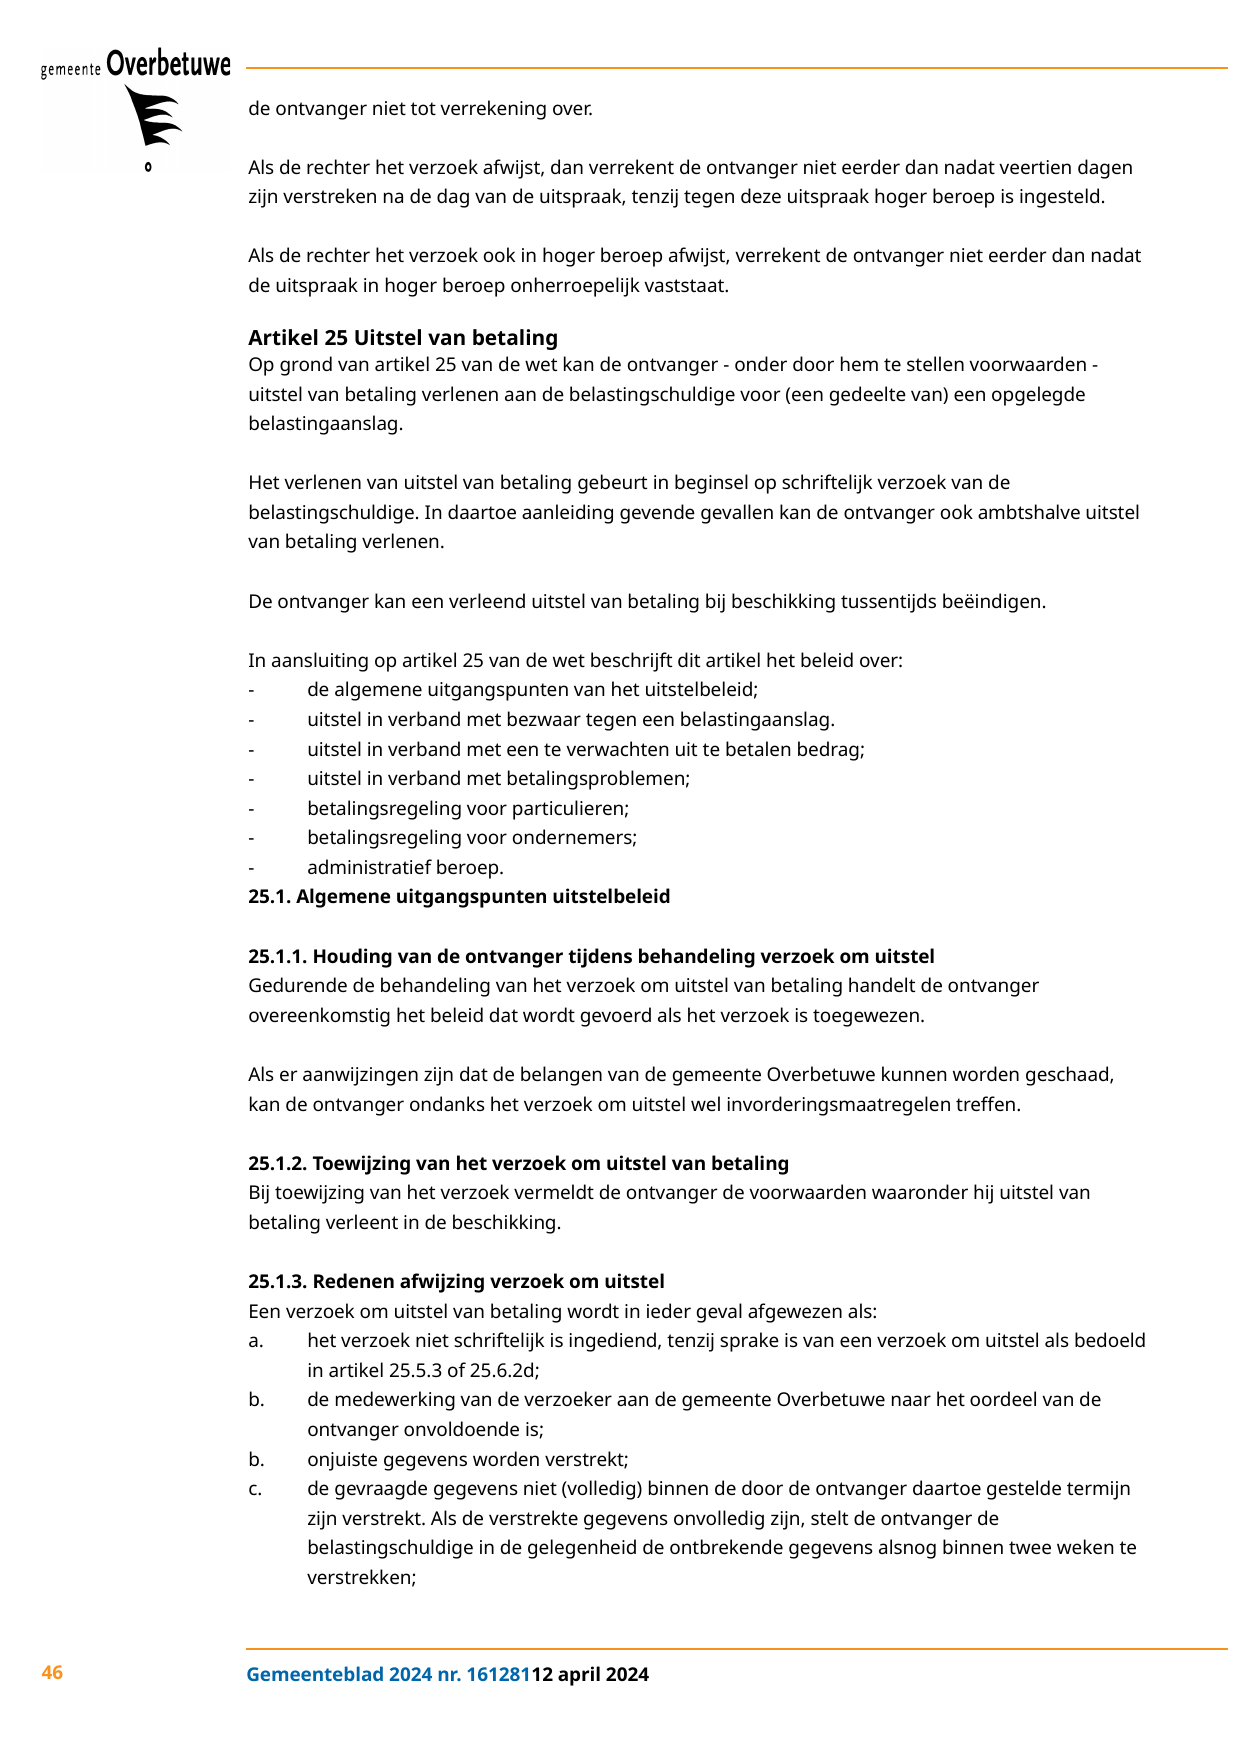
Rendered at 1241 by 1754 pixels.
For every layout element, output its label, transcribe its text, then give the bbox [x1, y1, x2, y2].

text Bij toewijzing van het verzoek vermeldt de ontvanger de voorwaarden waaronder hij uitstel van betaling verleent in de beschikking. [248, 1179, 1152, 1235]
picture [41, 47, 231, 172]
text Als de rechter het verzoek ook in hoger beroep afwijst, verrekent de ontvanger niet eerder dan nadat de uitspraak in hoger beroep onherroepelijk vaststaat. [248, 243, 1152, 298]
text 25.1.3. Redenen afwijzing verzoek om uitstel [248, 1268, 1152, 1294]
text 25.1.1. Houding van de ontvanger tijdens behandeling verzoek om uitstel [248, 943, 1152, 968]
text Een verzoek om uitstel van betaling wordt in ieder geval afgewezen als: [248, 1298, 1152, 1323]
text De ontvanger kan een verleend uitstel van betaling bij beschikking tussentijds beëindigen. [248, 588, 1152, 613]
list uitstel in verband met een te verwachten uit te betalen bedrag; [248, 736, 1152, 761]
list de medewerking van de verzoeker aan de gemeente Overbetuwe naar het oordeel van de ontvanger onvoldoende is; [248, 1387, 1152, 1442]
list de algemene uitgangspunten van het uitstelbeleid; [248, 677, 1152, 702]
list uitstel in verband met betalingsproblemen; [248, 765, 1152, 791]
list uitstel in verband met bezwaar tegen een belastingaanslag. [248, 706, 1152, 732]
list het verzoek niet schriftelijk is ingediend, tenzij sprake is van een verzoek om uitstel als bedoeld in artikel 25.5.3 of 25.6.2d; [248, 1327, 1152, 1383]
list de gevraagde gegevens niet (volledig) binnen de door de ontvanger daartoe gestelde termijn zijn verstrekt. Als de verstrekte gegevens onvolledig zijn, stelt de ontvanger de belastingschuldige in de gelegenheid de ontbrekende gegevens alsnog binnen twee weken te verstrekken; [248, 1475, 1152, 1590]
list betalingsregeling voor particulieren; [248, 795, 1152, 821]
text Als de rechter het verzoek afwijst, dan verrekent de ontvanger niet eerder dan nadat veertien dagen zijn verstreken na de dag van de uitspraak, tenzij tegen deze uitspraak hoger beroep is ingesteld. [248, 154, 1152, 209]
text 25.1.2. Toewijzing van het verzoek om uitstel van betaling [248, 1150, 1152, 1176]
text Op grond van artikel 25 van de wet kan de ontvanger - onder door hem te stellen voorwaarden - uitstel van betaling verlenen aan de belastingschuldige voor (een gedeelte van) een opgelegde belastingaanslag. [248, 351, 1152, 436]
text Gedurende de behandeling van het verzoek om uitstel van betaling handelt de ontvanger overeenkomstig het beleid dat wordt gevoerd als het verzoek is toegewezen. [248, 972, 1152, 1028]
list administratief beroep. [248, 854, 1152, 880]
text Als er aanwijzingen zijn dat de belangen van de gemeente Overbetuwe kunnen worden geschaad, kan de ontvanger ondanks het verzoek om uitstel wel invorderingsmaatregelen treffen. [248, 1061, 1152, 1116]
list betalingsregeling voor ondernemers; [248, 824, 1152, 850]
text Het verlenen van uitstel van betaling gebeurt in beginsel op schriftelijk verzoek van de belastingschuldige. In daartoe aanleiding gevende gevallen kan de ontvanger ook ambtshalve uitstel van betaling verlenen. [248, 469, 1152, 554]
list onjuiste gegevens worden verstrekt; [248, 1446, 1152, 1471]
text de ontvanger niet tot verrekening over. [248, 95, 1152, 121]
text Artikel 25 Uitstel van betaling [248, 323, 1152, 351]
text In aansluiting op artikel 25 van de wet beschrijft dit artikel het beleid over: [248, 647, 1152, 673]
text 25.1. Algemene uitgangspunten uitstelbeleid [248, 884, 1152, 909]
